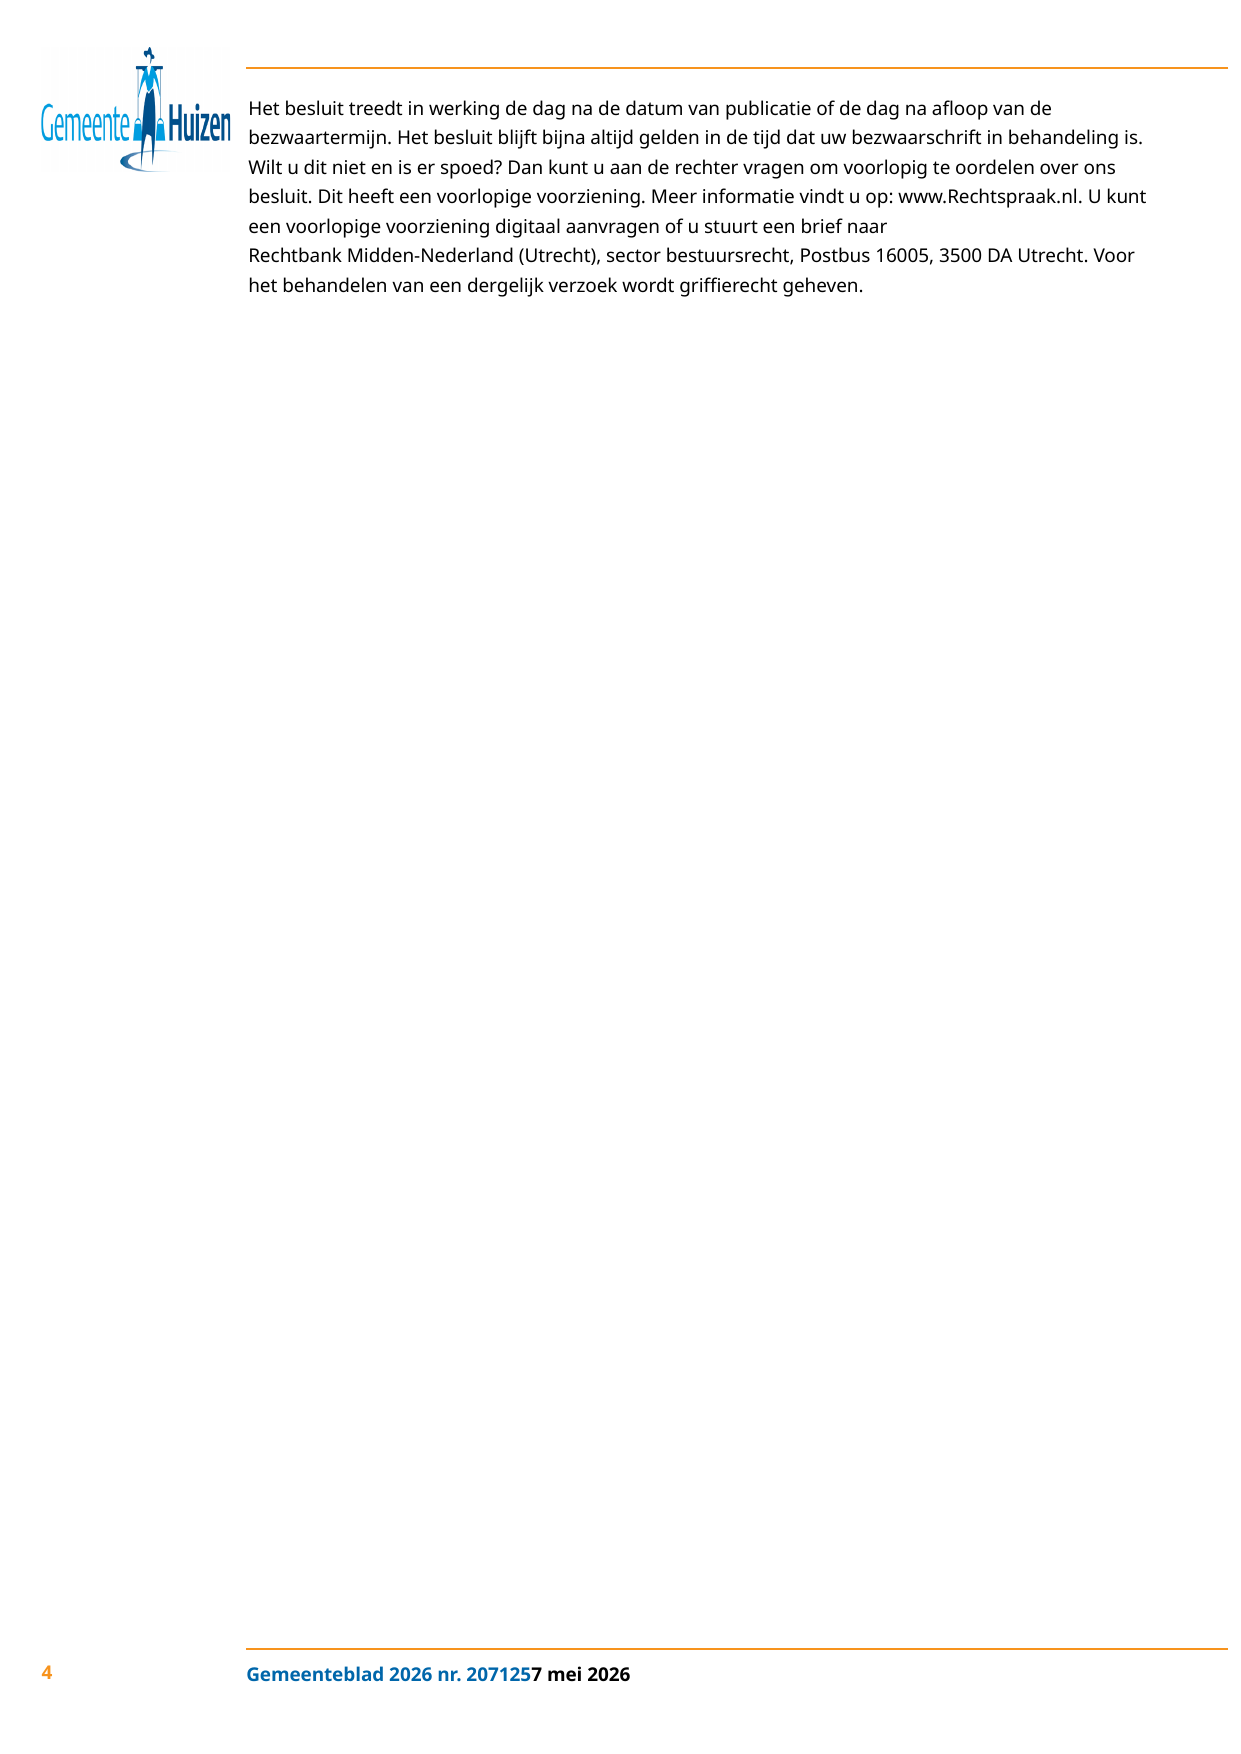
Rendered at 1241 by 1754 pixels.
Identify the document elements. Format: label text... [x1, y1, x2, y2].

text Rechtbank Midden-Nederland (Utrecht), sector bestuursrecht, Postbus 16005, 3500 DA Utrecht. Voor het behandelen van een dergelijk verzoek wordt griffierecht geheven. [248, 243, 1152, 298]
picture [41, 47, 231, 172]
text Het besluit treedt in werking de dag na de datum van publicatie of de dag na afloop van de bezwaartermijn. Het besluit blijft bijna altijd gelden in de tijd dat uw bezwaarschrift in behandeling is. Wilt u dit niet en is er spoed? Dan kunt u aan de rechter vragen om voorlopig te oordelen over ons besluit. Dit heeft een voorlopige voorziening. Meer informatie vindt u op: www.Rechtspraak.nl. U kunt een voorlopige voorziening digitaal aanvragen of u stuurt een brief naar [248, 95, 1152, 239]
